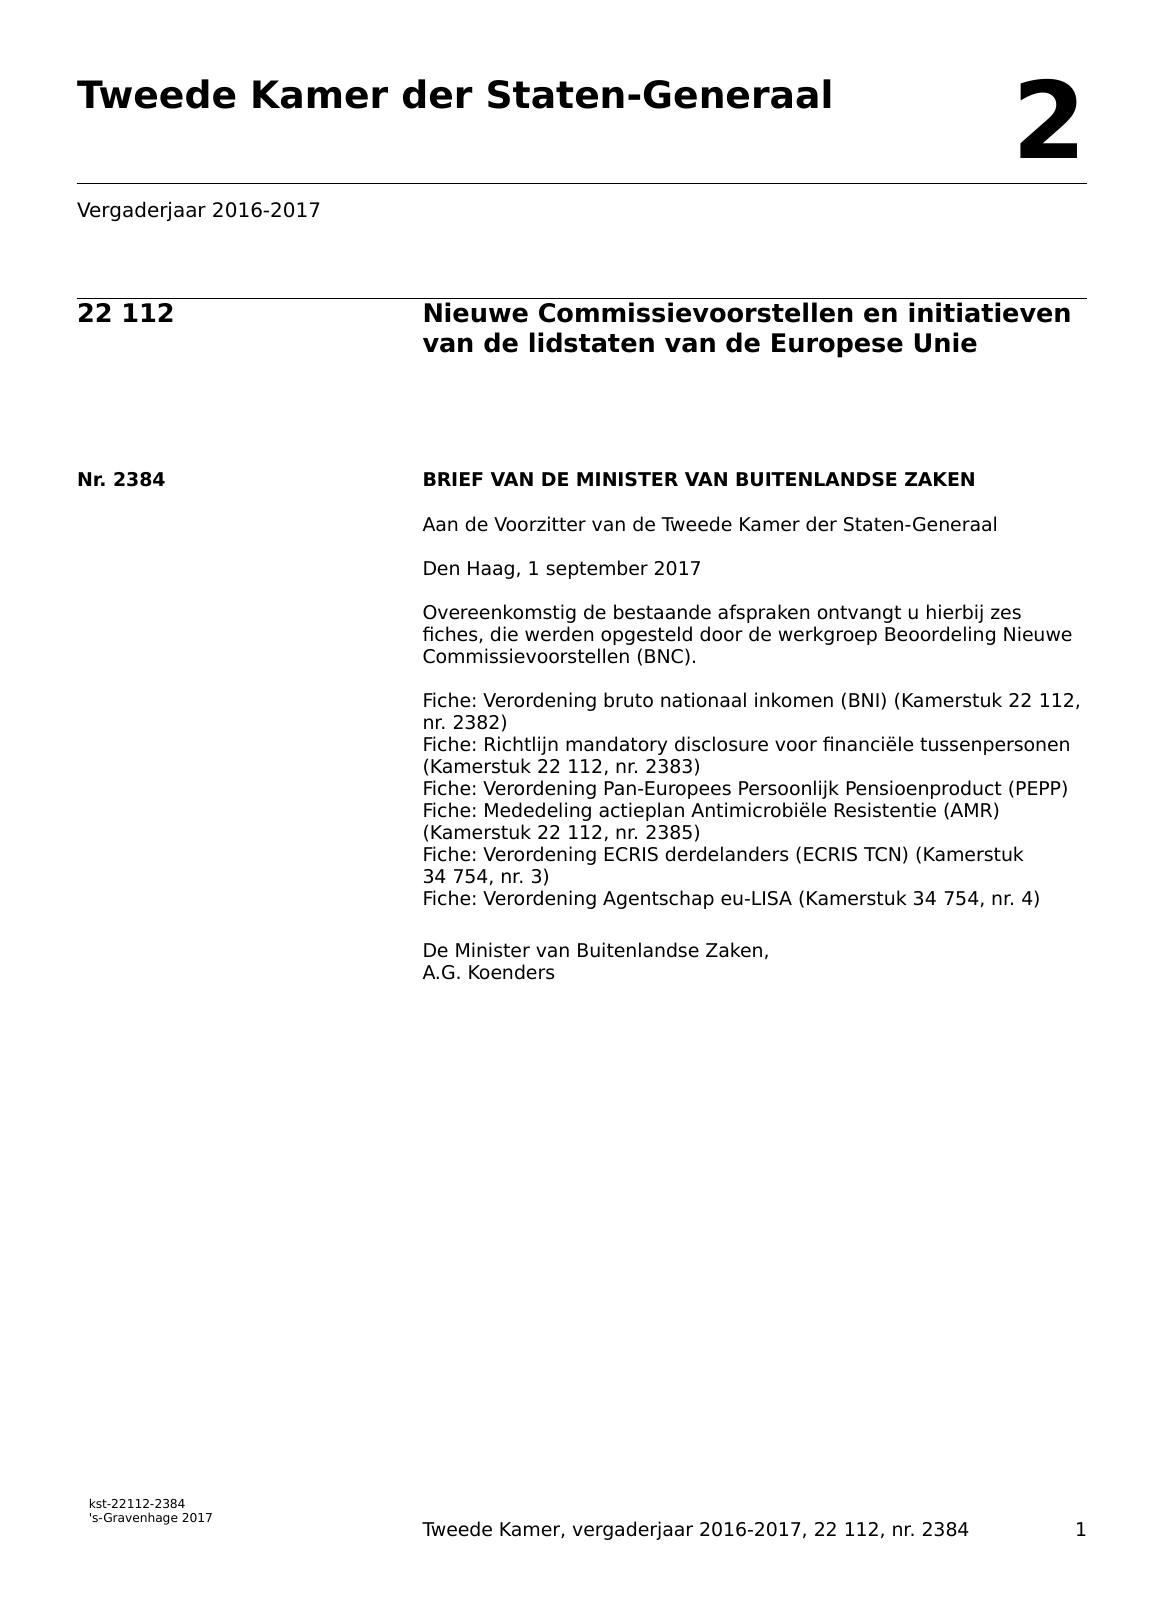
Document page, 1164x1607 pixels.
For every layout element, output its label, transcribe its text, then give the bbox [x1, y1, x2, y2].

subtitle 22 112 Nieuwe Commissievoorstellen en initiatieven van de lidstaten van de Europese Unie [77, 299, 1087, 358]
text Aan de Voorzitter van de Tweede Kamer der Staten-Generaal [422, 513, 1087, 536]
text Fiche: Verordening Pan-Europees Persoonlijk Pensioenproduct (PEPP) [422, 778, 1087, 800]
text De Minister van Buitenlandse Zaken, A.G. Koenders [422, 940, 1087, 984]
text Fiche: Richtlijn mandatory disclosure voor financiële tussenpersonen (Kamerstuk 22 112, nr. 2383) [422, 734, 1087, 778]
text 's-Gravenhage 2017 [88, 1511, 323, 1525]
text Fiche: Mededeling actieplan Antimicrobiële Resistentie (AMR) (Kamerstuk 22 112, nr. 2385) [422, 800, 1087, 844]
text Fiche: Verordening bruto nationaal inkomen (BNI) (Kamerstuk 22 112, nr. 2382) [422, 690, 1087, 734]
text Fiche: Verordening Agentschap eu-LISA (Kamerstuk 34 754, nr. 4) [422, 888, 1087, 910]
text Fiche: Verordening ECRIS derdelanders (ECRIS TCN) (Kamerstuk 34 754, nr. 3) [422, 844, 1087, 888]
subtitle Nr. 2384 BRIEF VAN DE MINISTER VAN BUITENLANDSE ZAKEN [77, 469, 1087, 491]
text Den Haag, 1 september 2017 [422, 558, 1087, 580]
text kst-22112-2384 [88, 1497, 323, 1511]
text Overeenkomstig de bestaande afspraken ontvangt u hierbij zes fiches, die werden opgesteld door de werkgroep Beoordeling Nieuwe Commissievoorstellen (BNC). [422, 602, 1087, 668]
table_cell Vergaderjaar 2016-2017 [77, 184, 1087, 298]
table_header Tweede Kamer der Staten-Generaal [77, 59, 886, 183]
table_header 2 [886, 59, 1087, 183]
